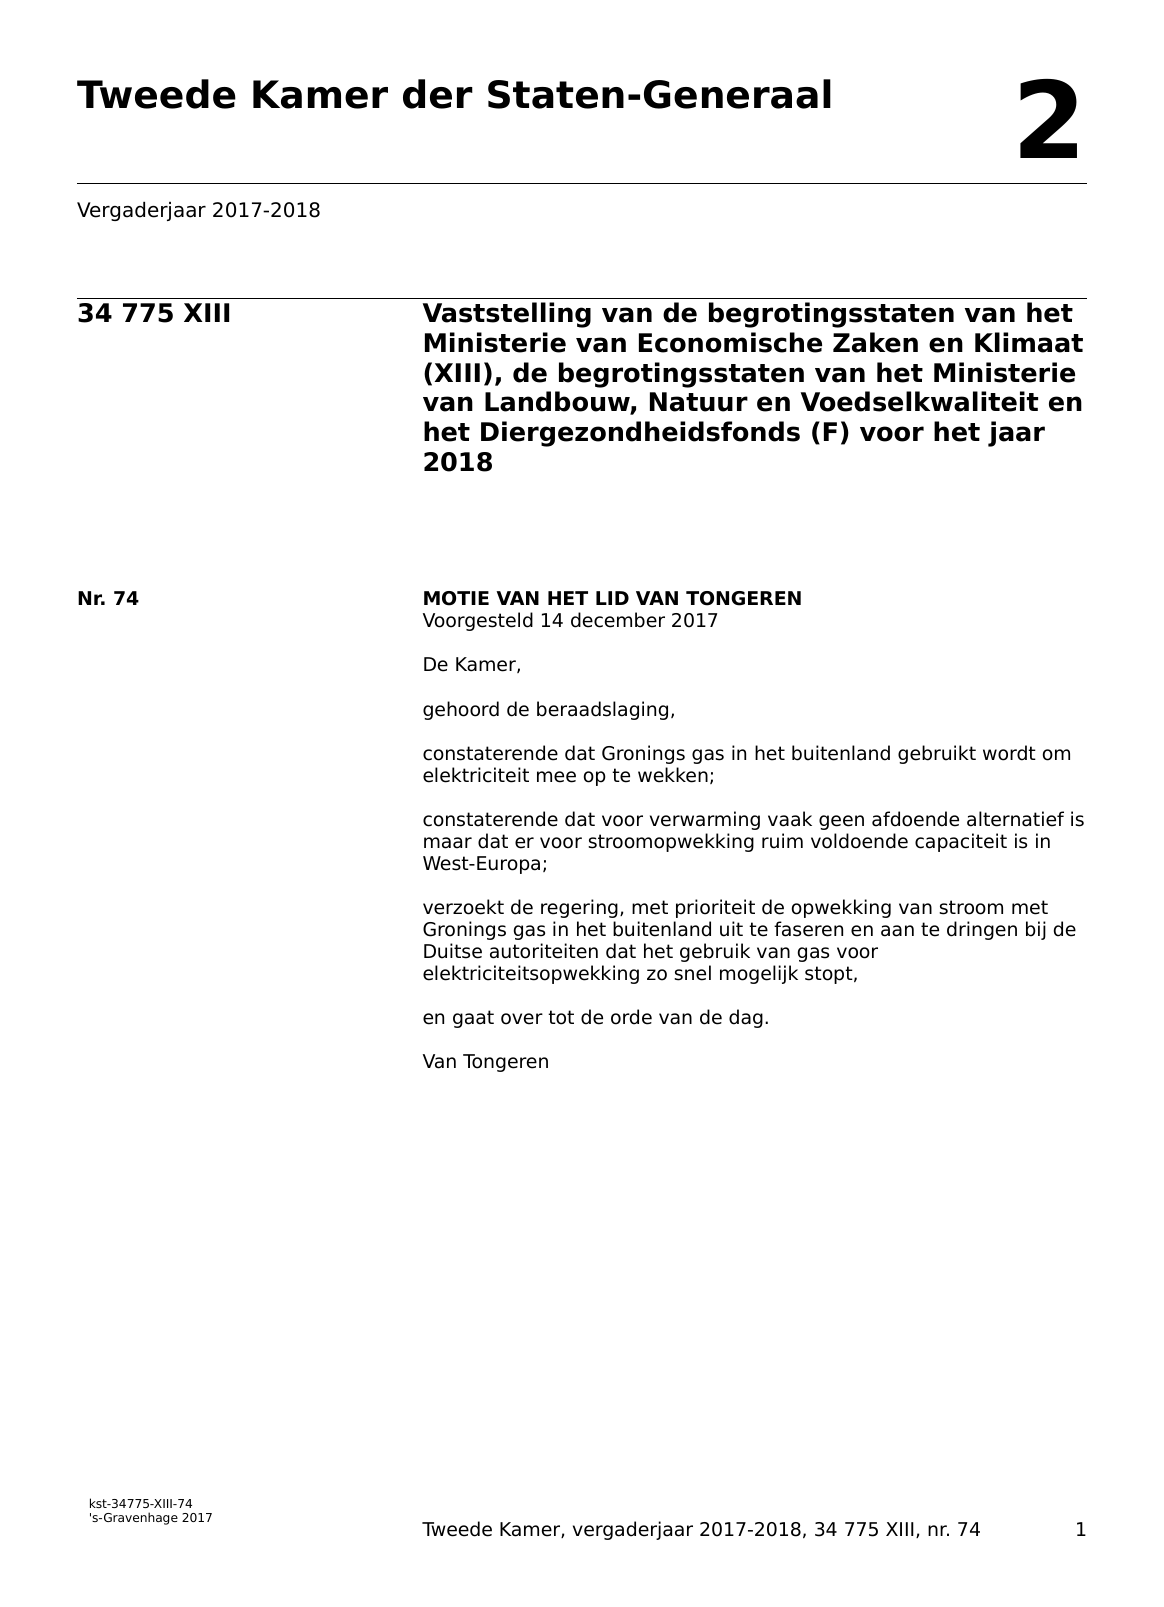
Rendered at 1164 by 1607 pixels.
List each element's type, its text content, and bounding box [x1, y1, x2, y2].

text Van Tongeren [422, 1051, 1087, 1073]
subtitle Nr. 74 MOTIE VAN HET LID VAN TONGEREN [77, 588, 1087, 610]
text Voorgesteld 14 december 2017 [422, 610, 1087, 632]
table_header 2 [886, 59, 1087, 183]
text constaterende dat Gronings gas in het buitenland gebruikt wordt om elektriciteit mee op te wekken; [422, 743, 1087, 787]
subtitle 34 775 XIII Vaststelling van de begrotingsstaten van het Ministerie van Economische Zaken en Klimaat (XIII), de begrotingsstaten van het Ministerie van Landbouw, Natuur en Voedselkwaliteit en het Diergezondheidsfonds (F) voor het jaar 2018 [77, 299, 1087, 477]
text constaterende dat voor verwarming vaak geen afdoende alternatief is maar dat er voor stroomopwekking ruim voldoende capaciteit is in West-Europa; [422, 809, 1087, 875]
text De Kamer, [422, 654, 1087, 676]
text 's-Gravenhage 2017 [88, 1511, 323, 1525]
table_header Tweede Kamer der Staten-Generaal [77, 59, 886, 183]
text kst-34775-XIII-74 [88, 1497, 323, 1511]
text verzoekt de regering, met prioriteit de opwekking van stroom met Gronings gas in het buitenland uit te faseren en aan te dringen bij de Duitse autoriteiten dat het gebruik van gas voor elektriciteitsopwekking zo snel mogelijk stopt, [422, 897, 1087, 985]
table_cell Vergaderjaar 2017-2018 [77, 184, 1087, 298]
text gehoord de beraadslaging, [422, 698, 1087, 720]
text en gaat over tot de orde van de dag. [422, 1007, 1087, 1029]
